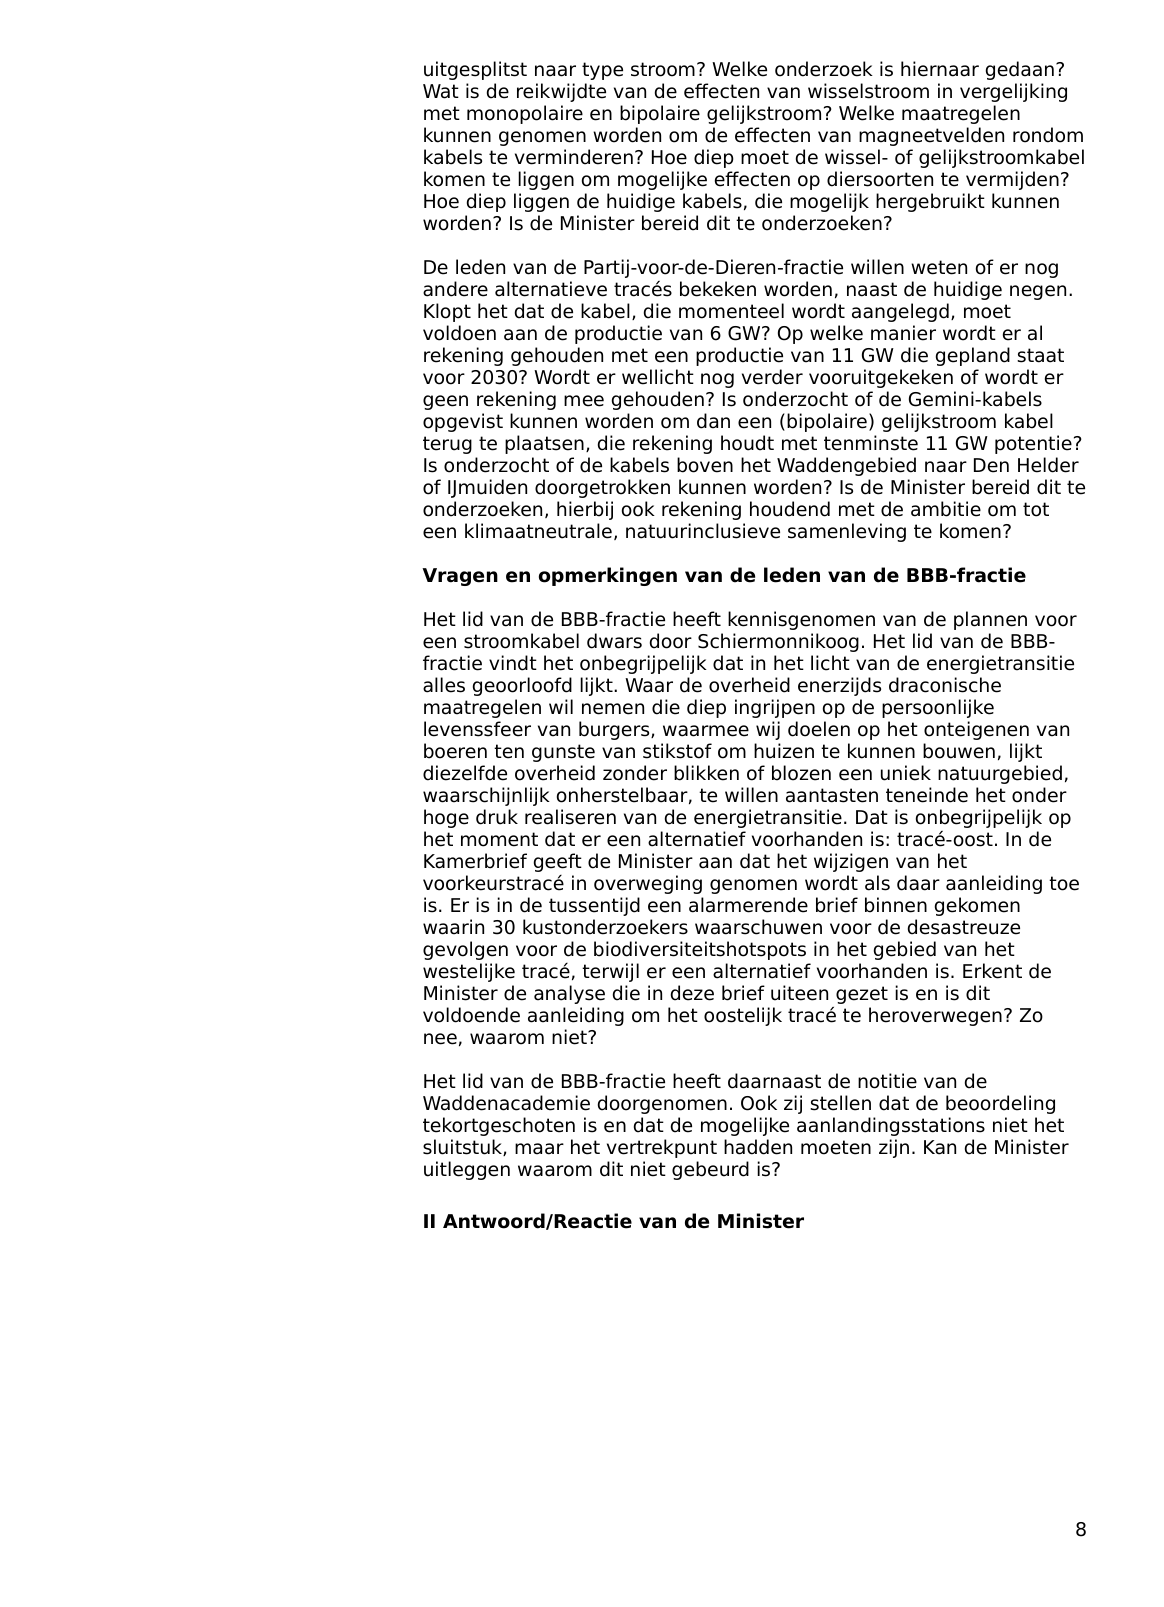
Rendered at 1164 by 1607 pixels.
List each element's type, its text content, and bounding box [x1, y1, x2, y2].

text uitgesplitst naar type stroom? Welke onderzoek is hiernaar gedaan? Wat is de reikwijdte van de effecten van wisselstroom in vergelijking met monopolaire en bipolaire gelijkstroom? Welke maatregelen kunnen genomen worden om de effecten van magneetvelden rondom kabels te verminderen? Hoe diep moet de wissel- of gelijkstroomkabel komen te liggen om mogelijke effecten op diersoorten te vermijden? Hoe diep liggen de huidige kabels, die mogelijk hergebruikt kunnen worden? Is de Minister bereid dit te onderzoeken? [422, 59, 1087, 235]
subtitle Vragen en opmerkingen van de leden van de BBB-fractie [422, 565, 1087, 587]
subtitle II Antwoord/Reactie van de Minister [422, 1211, 1087, 1233]
text Het lid van de BBB-fractie heeft kennisgenomen van de plannen voor een stroomkabel dwars door Schiermonnikoog. Het lid van de BBB-fractie vindt het onbegrijpelijk dat in het licht van de energietransitie alles geoorloofd lijkt. Waar de overheid enerzijds draconische maatregelen wil nemen die diep ingrijpen op de persoonlijke levenssfeer van burgers, waarmee wij doelen op het onteigenen van boeren ten gunste van stikstof om huizen te kunnen bouwen, lijkt diezelfde overheid zonder blikken of blozen een uniek natuurgebied, waarschijnlijk onherstelbaar, te willen aantasten teneinde het onder hoge druk realiseren van de energietransitie. Dat is onbegrijpelijk op het moment dat er een alternatief voorhanden is: tracé-oost. In de Kamerbrief geeft de Minister aan dat het wijzigen van het voorkeurstracé in overweging genomen wordt als daar aanleiding toe is. Er is in de tussentijd een alarmerende brief binnen gekomen waarin 30 kustonderzoekers waarschuwen voor de desastreuze gevolgen voor de biodiversiteitshotspots in het gebied van het westelijke tracé, terwijl er een alternatief voorhanden is. Erkent de Minister de analyse die in deze brief uiteen gezet is en is dit voldoende aanleiding om het oostelijk tracé te heroverwegen? Zo nee, waarom niet? [422, 609, 1087, 1049]
text Het lid van de BBB-fractie heeft daarnaast de notitie van de Waddenacademie doorgenomen. Ook zij stellen dat de beoordeling tekortgeschoten is en dat de mogelijke aanlandingsstations niet het sluitstuk, maar het vertrekpunt hadden moeten zijn. Kan de Minister uitleggen waarom dit niet gebeurd is? [422, 1071, 1087, 1181]
text De leden van de Partij-voor-de-Dieren-fractie willen weten of er nog andere alternatieve tracés bekeken worden, naast de huidige negen. Klopt het dat de kabel, die momenteel wordt aangelegd, moet voldoen aan de productie van 6 GW? Op welke manier wordt er al rekening gehouden met een productie van 11 GW die gepland staat voor 2030? Wordt er wellicht nog verder vooruitgekeken of wordt er geen rekening mee gehouden? Is onderzocht of de Gemini-kabels opgevist kunnen worden om dan een (bipolaire) gelijkstroom kabel terug te plaatsen, die rekening houdt met tenminste 11 GW potentie? Is onderzocht of de kabels boven het Waddengebied naar Den Helder of IJmuiden doorgetrokken kunnen worden? Is de Minister bereid dit te onderzoeken, hierbij ook rekening houdend met de ambitie om tot een klimaatneutrale, natuurinclusieve samenleving te komen? [422, 257, 1087, 543]
